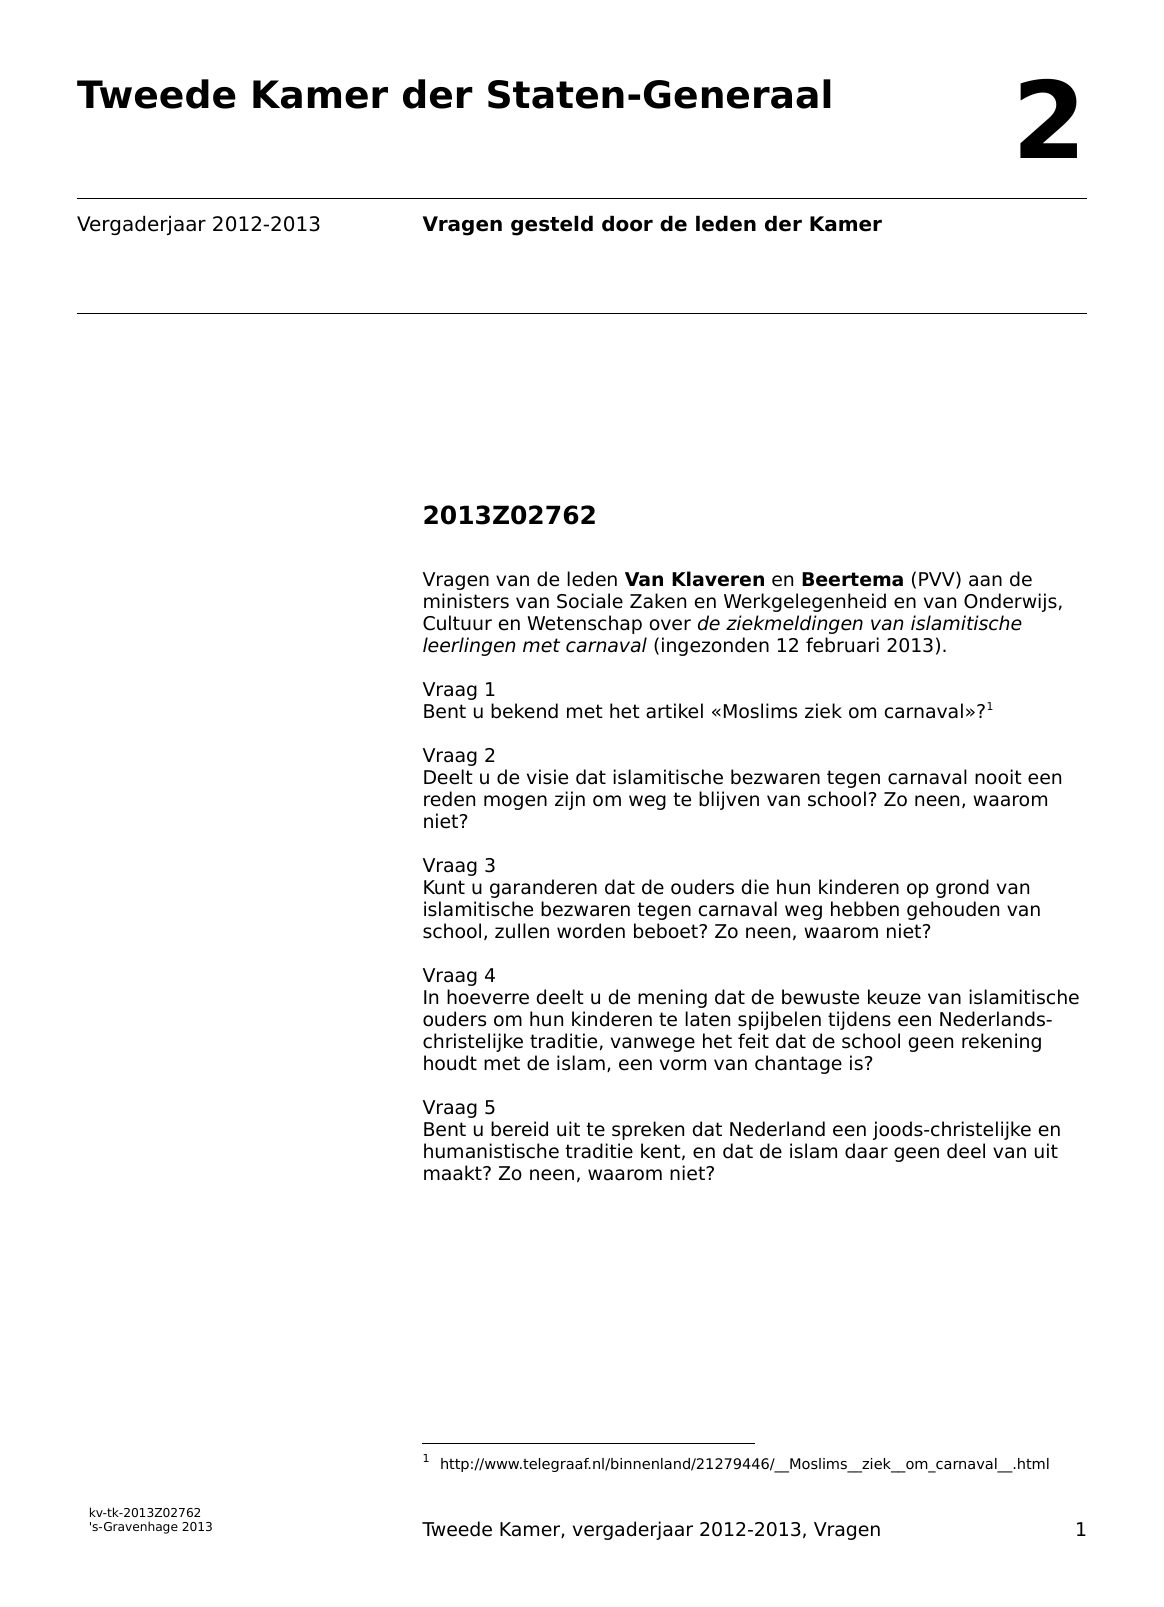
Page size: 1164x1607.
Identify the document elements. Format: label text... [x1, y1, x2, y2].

table_cell Vergaderjaar 2012-2013 [77, 199, 422, 313]
text Bent u bekend met het artikel «Moslims ziek om carnaval»? [422, 701, 1087, 723]
text http://www.telegraaf.nl/binnenland/21279446/__Moslims__ziek__om_carnaval__.html [422, 1452, 1087, 1474]
text Vraag 1 [422, 679, 1087, 701]
text Vraag 3 [422, 855, 1087, 877]
text Vragen van de leden Van Klaveren en Beertema (PVV) aan de ministers van Sociale Zaken en Werkgelegenheid en van Onderwijs, Cultuur en Wetenschap over de ziekmeldingen van islamitische leerlingen met carnaval (ingezonden 12 februari 2013). [422, 569, 1087, 657]
table_cell Vragen gesteld door de leden der Kamer [422, 199, 1087, 313]
text 2013Z02762 [422, 501, 1087, 531]
table_header 2 [886, 59, 1087, 198]
text In hoeverre deelt u de mening dat de bewuste keuze van islamitische ouders om hun kinderen te laten spijbelen tijdens een Nederlands-christelijke traditie, vanwege het feit dat de school geen rekening houdt met de islam, een vorm van chantage is? [422, 987, 1087, 1075]
text 's-Gravenhage 2013 [88, 1520, 323, 1534]
text Bent u bereid uit te spreken dat Nederland een joods-christelijke en humanistische traditie kent, en dat de islam daar geen deel van uit maakt? Zo neen, waarom niet? [422, 1119, 1087, 1185]
text Vraag 4 [422, 965, 1087, 987]
text Vraag 5 [422, 1097, 1087, 1119]
text Deelt u de visie dat islamitische bezwaren tegen carnaval nooit een reden mogen zijn om weg te blijven van school? Zo neen, waarom niet? [422, 767, 1087, 833]
text Kunt u garanderen dat de ouders die hun kinderen op grond van islamitische bezwaren tegen carnaval weg hebben gehouden van school, zullen worden beboet? Zo neen, waarom niet? [422, 877, 1087, 943]
text Vraag 2 [422, 745, 1087, 767]
table_header Tweede Kamer der Staten-Generaal [77, 59, 886, 198]
text kv-tk-2013Z02762 [88, 1506, 323, 1520]
